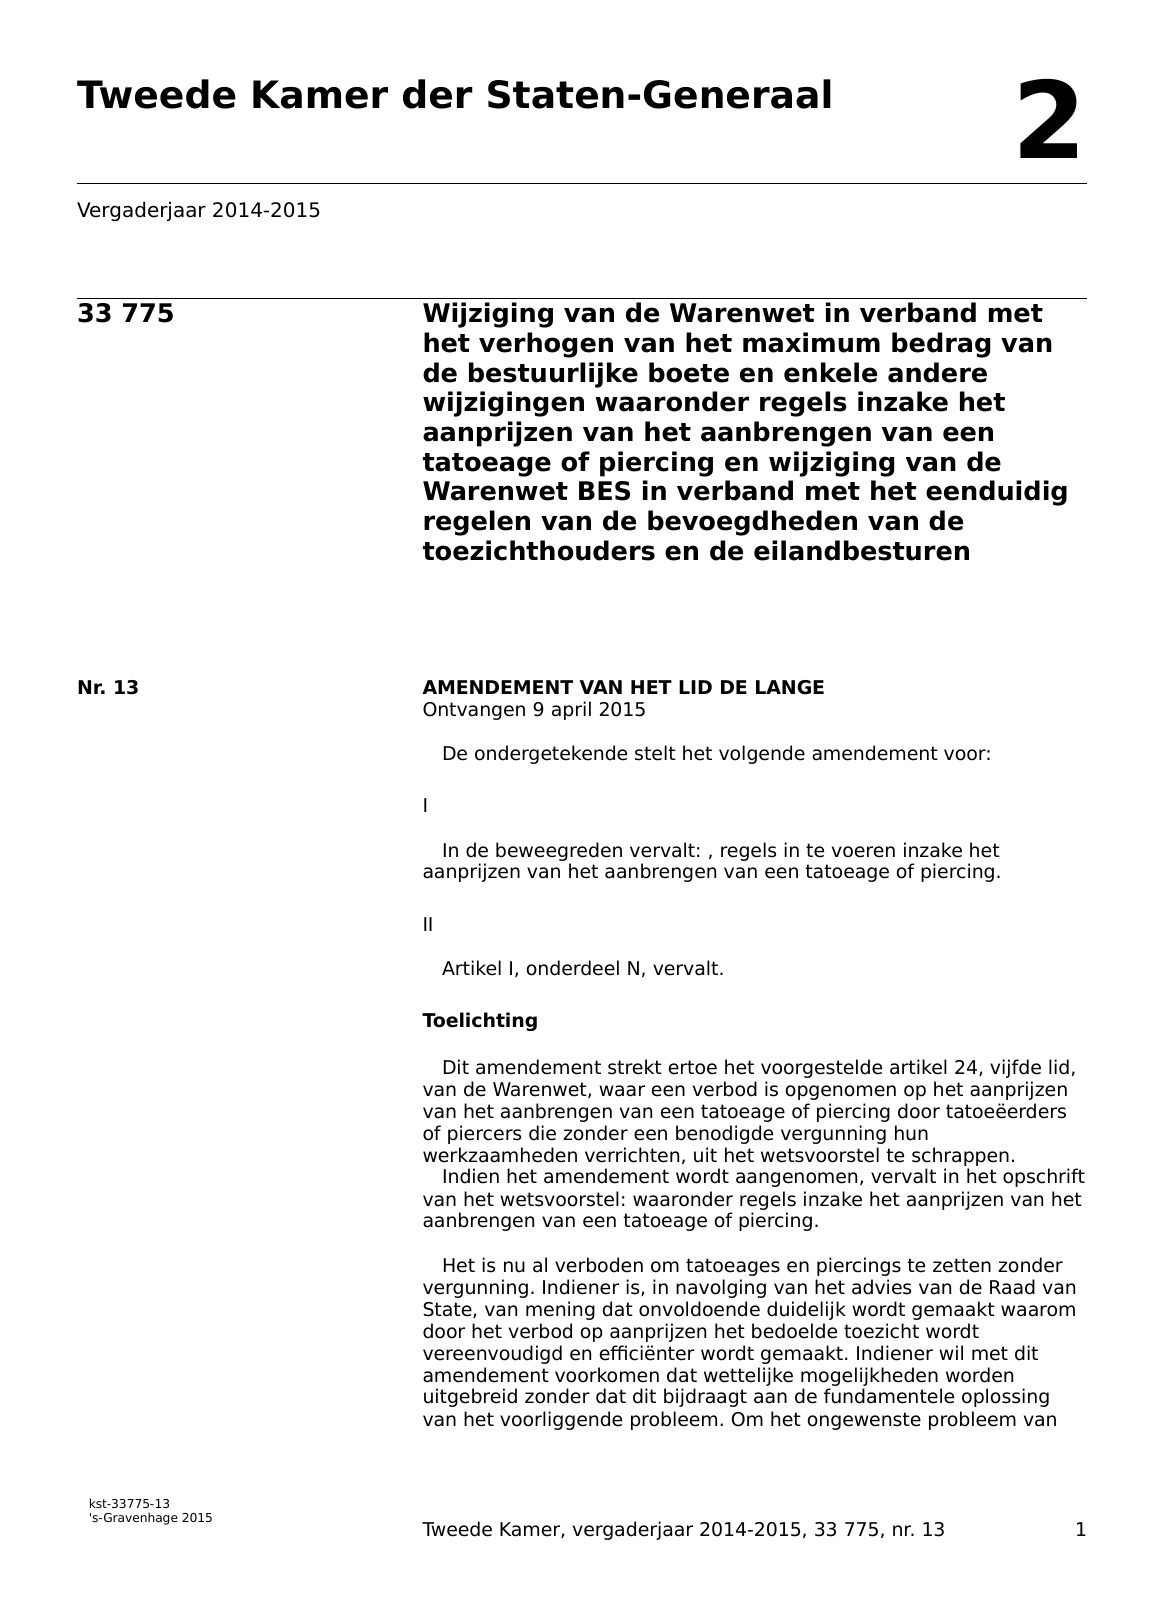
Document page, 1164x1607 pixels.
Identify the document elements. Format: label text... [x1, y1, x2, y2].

table_cell Vergaderjaar 2014-2015 [77, 184, 1087, 298]
subtitle II [422, 913, 1087, 935]
subtitle Nr. 13 AMENDEMENT VAN HET LID DE LANGE [77, 677, 1087, 699]
text Dit amendement strekt ertoe het voorgestelde artikel 24, vijfde lid, van de Warenwet, waar een verbod is opgenomen op het aanprijzen van het aanbrengen van een tatoeage of piercing door tatoeëerders of piercers die zonder een benodigde vergunning hun werkzaamheden verrichten, uit het wetsvoorstel te schrappen. [422, 1057, 1087, 1166]
text De ondergetekende stelt het volgende amendement voor: [422, 743, 1087, 765]
text Indien het amendement wordt aangenomen, vervalt in het opschrift van het wetsvoorstel: waaronder regels inzake het aanprijzen van het aanbrengen van een tatoeage of piercing. [422, 1166, 1087, 1232]
subtitle Toelichting [422, 1009, 1087, 1032]
text Artikel I, onderdeel N, vervalt. [422, 958, 1087, 979]
table_header 2 [886, 59, 1087, 183]
table_header Tweede Kamer der Staten-Generaal [77, 59, 886, 183]
text Ontvangen 9 april 2015 [422, 699, 1087, 721]
subtitle 33 775 Wijziging van de Warenwet in verband met het verhogen van het maximum bedrag van de bestuurlijke boete en enkele andere wijzigingen waaronder regels inzake het aanprijzen van het aanbrengen van een tatoeage of piercing en wijziging van de Warenwet BES in verband met het eenduidig regelen van de bevoegdheden van de toezichthouders en de eilandbesturen [77, 299, 1087, 566]
text In de beweegreden vervalt: , regels in te voeren inzake het aanprijzen van het aanbrengen van een tatoeage of piercing. [422, 839, 1087, 883]
text Het is nu al verboden om tatoeages en piercings te zetten zonder vergunning. Indiener is, in navolging van het advies van de Raad van State, van mening dat onvoldoende duidelijk wordt gemaakt waarom door het verbod op aanprijzen het bedoelde toezicht wordt vereenvoudigd en efficiënter wordt gemaakt. Indiener wil met dit amendement voorkomen dat wettelijke mogelijkheden worden uitgebreid zonder dat dit bijdraagt aan de fundamentele oplossing van het voorliggende probleem. Om het ongewenste probleem van [422, 1254, 1087, 1430]
subtitle I [422, 795, 1087, 817]
text kst-33775-13 [88, 1497, 323, 1511]
text 's-Gravenhage 2015 [88, 1511, 323, 1525]
